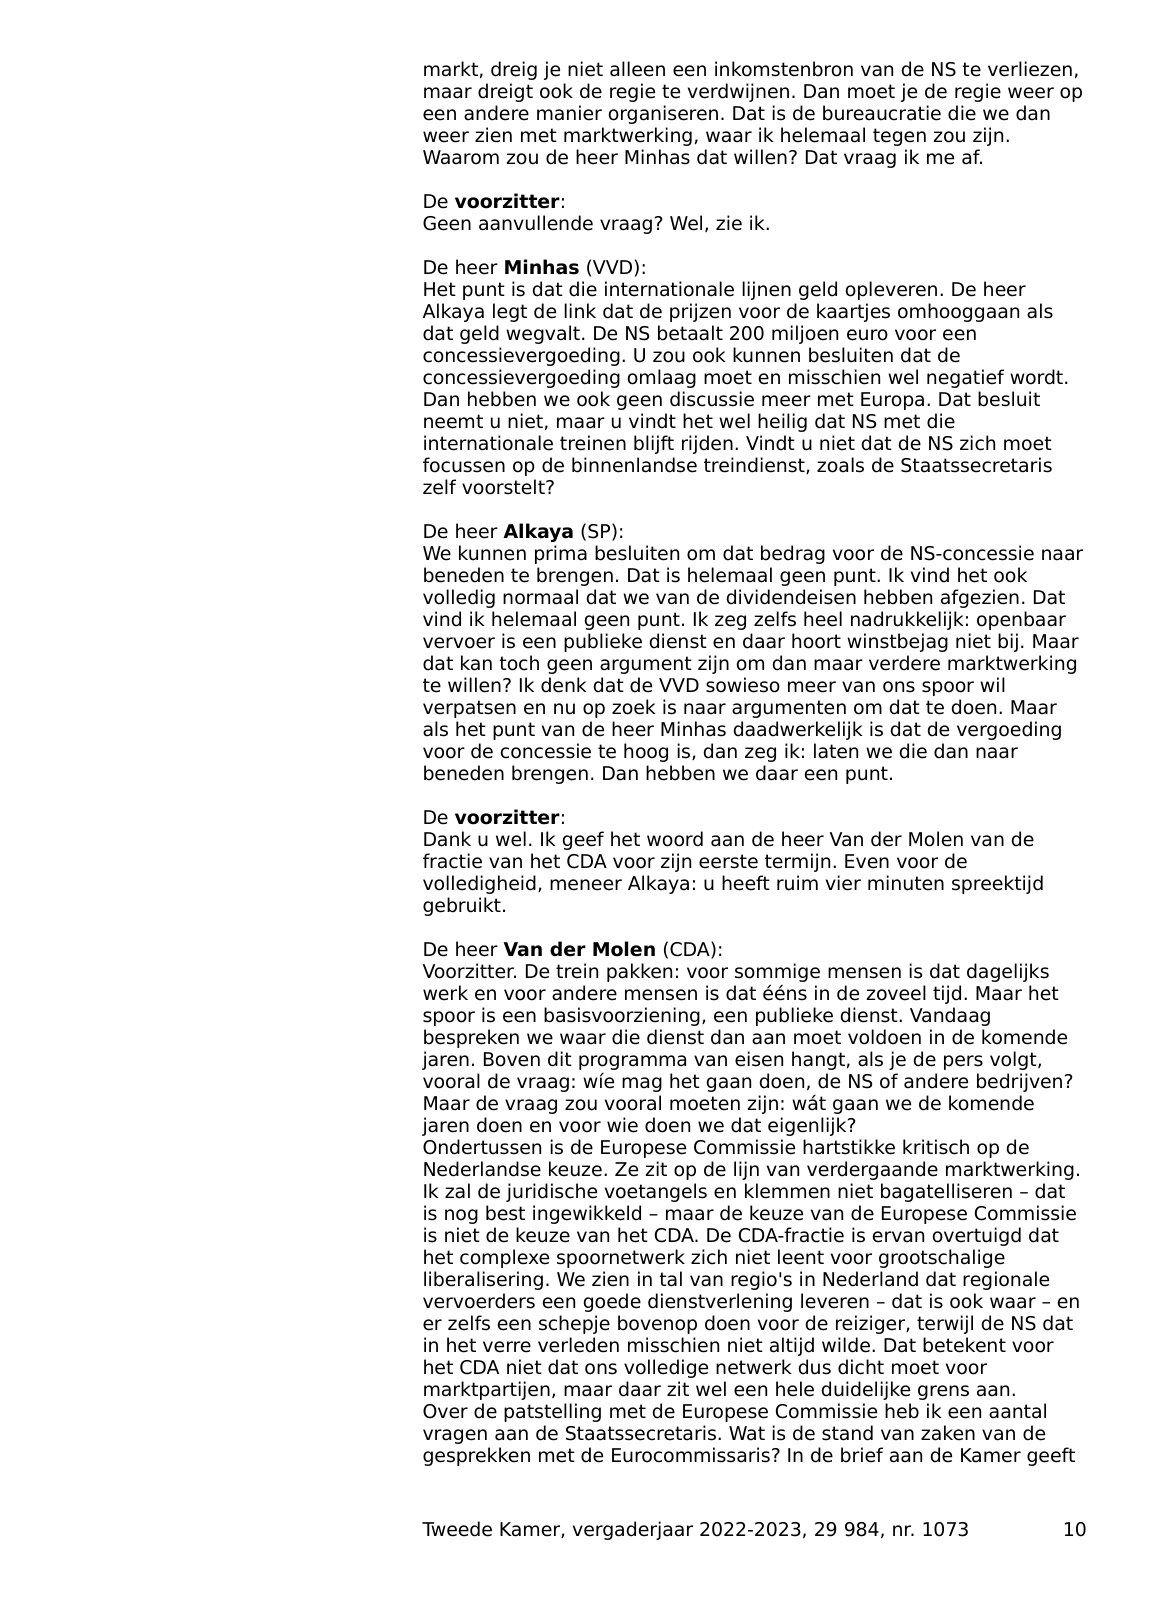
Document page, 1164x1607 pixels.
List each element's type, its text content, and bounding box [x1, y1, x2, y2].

text Het punt is dat die internationale lijnen geld opleveren. De heer Alkaya legt de link dat de prijzen voor de kaartjes omhooggaan als dat geld wegvalt. De NS betaalt 200 miljoen euro voor een concessievergoeding. U zou ook kunnen besluiten dat de concessievergoeding omlaag moet en misschien wel negatief wordt. Dan hebben we ook geen discussie meer met Europa. Dat besluit neemt u niet, maar u vindt het wel heilig dat NS met die internationale treinen blijft rijden. Vindt u niet dat de NS zich moet focussen op de binnenlandse treindienst, zoals de Staatssecretaris zelf voorstelt? [422, 279, 1087, 499]
text Over de patstelling met de Europese Commissie heb ik een aantal vragen aan de Staatssecretaris. Wat is de stand van zaken van de gesprekken met de Eurocommissaris? In de brief aan de Kamer geeft [422, 1401, 1087, 1467]
text We kunnen prima besluiten om dat bedrag voor de NS-concessie naar beneden te brengen. Dat is helemaal geen punt. Ik vind het ook volledig normaal dat we van de dividendeisen hebben afgezien. Dat vind ik helemaal geen punt. Ik zeg zelfs heel nadrukkelijk: openbaar vervoer is een publieke dienst en daar hoort winstbejag niet bij. Maar dat kan toch geen argument zijn om dan maar verdere marktwerking te willen? Ik denk dat de VVD sowieso meer van ons spoor wil verpatsen en nu op zoek is naar argumenten om dat te doen. Maar als het punt van de heer Minhas daadwerkelijk is dat de vergoeding voor de concessie te hoog is, dan zeg ik: laten we die dan naar beneden brengen. Dan hebben we daar een punt. [422, 543, 1087, 785]
text De voorzitter: [422, 191, 1087, 213]
text Dank u wel. Ik geef het woord aan de heer Van der Molen van de fractie van het CDA voor zijn eerste termijn. Even voor de volledigheid, meneer Alkaya: u heeft ruim vier minuten spreektijd gebruikt. [422, 829, 1087, 917]
text De heer Minhas (VVD): [422, 257, 1087, 279]
text Ondertussen is de Europese Commissie hartstikke kritisch op de Nederlandse keuze. Ze zit op de lijn van verdergaande marktwerking. Ik zal de juridische voetangels en klemmen niet bagatelliseren – dat is nog best ingewikkeld – maar de keuze van de Europese Commissie is niet de keuze van het CDA. De CDA-fractie is ervan overtuigd dat het complexe spoornetwerk zich niet leent voor grootschalige liberalisering. We zien in tal van regio's in Nederland dat regionale vervoerders een goede dienstverlening leveren – dat is ook waar – en er zelfs een schepje bovenop doen voor de reiziger, terwijl de NS dat in het verre verleden misschien niet altijd wilde. Dat betekent voor het CDA niet dat ons volledige netwerk dus dicht moet voor marktpartijen, maar daar zit wel een hele duidelijke grens aan. [422, 1137, 1087, 1401]
text De heer Van der Molen (CDA): [422, 939, 1087, 961]
text markt, dreig je niet alleen een inkomstenbron van de NS te verliezen, maar dreigt ook de regie te verdwijnen. Dan moet je de regie weer op een andere manier organiseren. Dat is de bureaucratie die we dan weer zien met marktwerking, waar ik helemaal tegen zou zijn. Waarom zou de heer Minhas dat willen? Dat vraag ik me af. [422, 59, 1087, 169]
text Voorzitter. De trein pakken: voor sommige mensen is dat dagelijks werk en voor andere mensen is dat ééns in de zoveel tijd. Maar het spoor is een basisvoorziening, een publieke dienst. Vandaag bespreken we waar die dienst dan aan moet voldoen in de komende jaren. Boven dit programma van eisen hangt, als je de pers volgt, vooral de vraag: wíe mag het gaan doen, de NS of andere bedrijven? Maar de vraag zou vooral moeten zijn: wát gaan we de komende jaren doen en voor wie doen we dat eigenlijk? [422, 961, 1087, 1137]
text De voorzitter: [422, 807, 1087, 829]
text Geen aanvullende vraag? Wel, zie ik. [422, 213, 1087, 235]
text De heer Alkaya (SP): [422, 521, 1087, 543]
